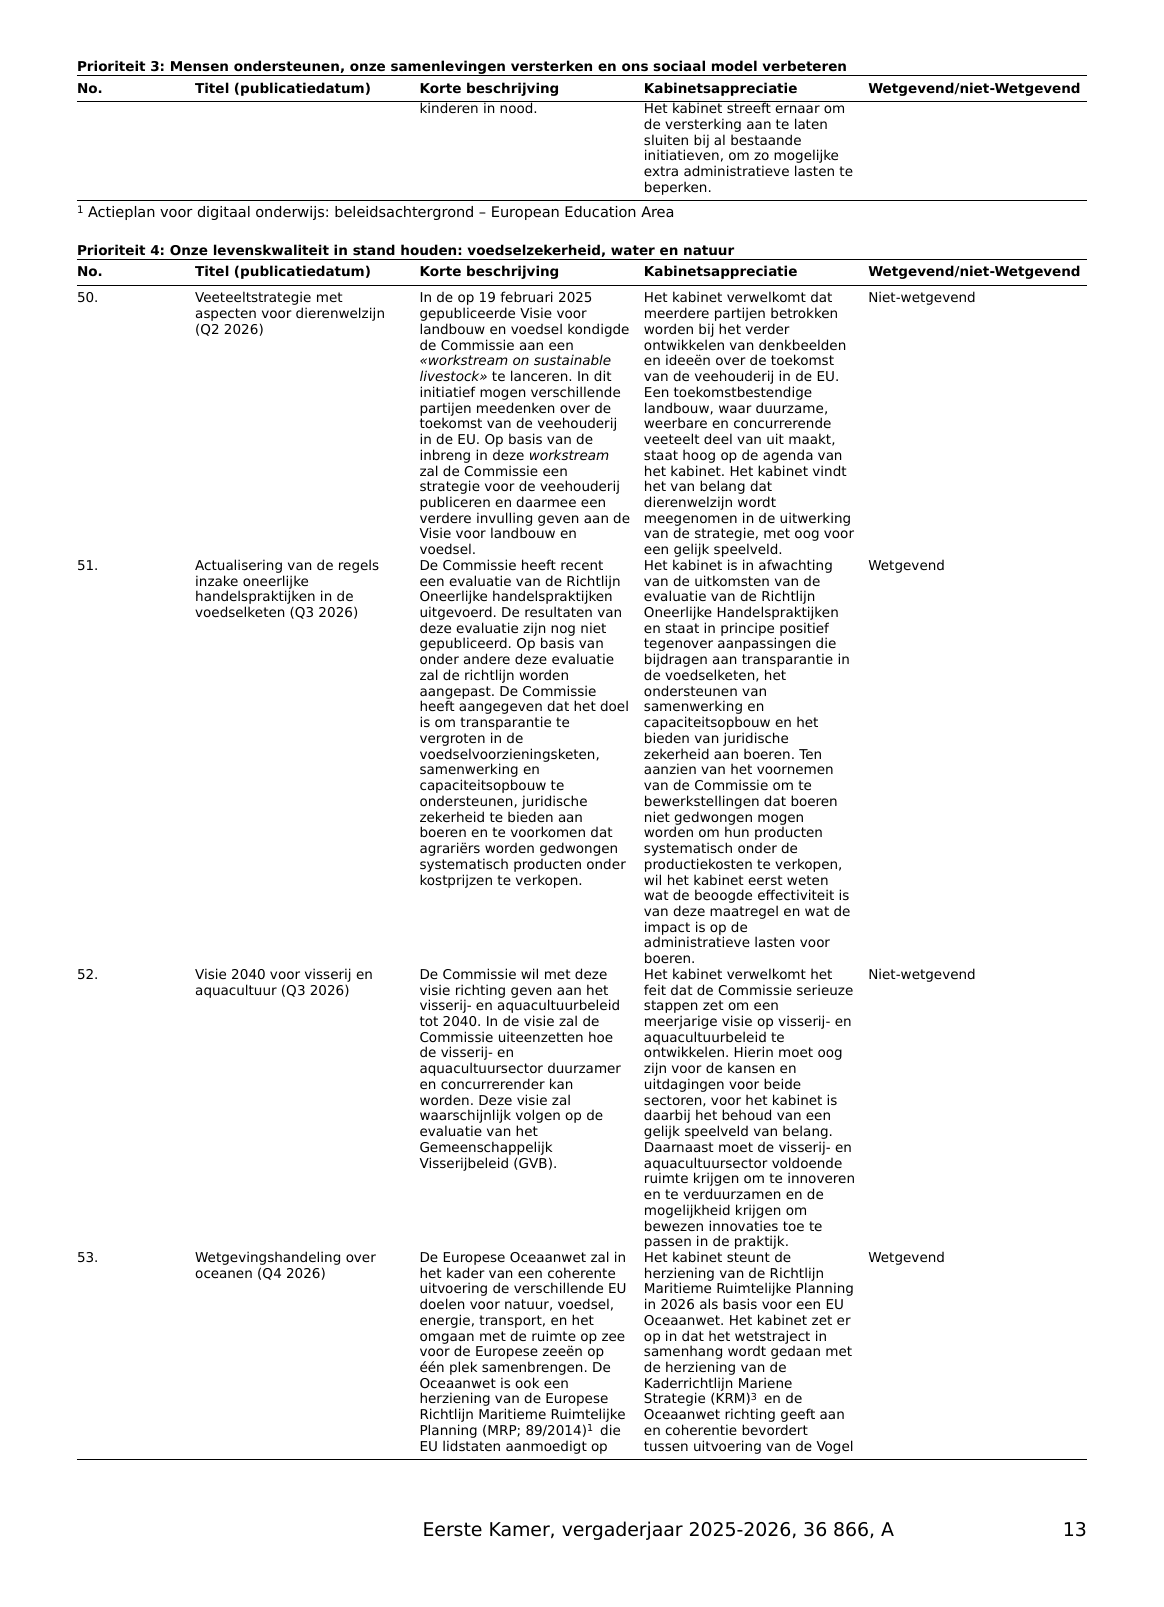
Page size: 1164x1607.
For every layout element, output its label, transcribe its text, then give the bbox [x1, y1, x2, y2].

table_cell Niet-wetgevend [862, 286, 1087, 558]
table_cell [862, 102, 1087, 200]
table_cell Korte beschrijving [413, 260, 638, 284]
table_cell Kabinetsappreciatie [638, 260, 862, 284]
table_cell Wetgevend [862, 1250, 1087, 1459]
table_cell Het kabinet steunt de herziening van de Richtlijn Maritieme Ruimtelijke Planning in 2026 als basis voor een EU Oceaanwet. Het kabinet zet er op in dat het wetstraject in samenhang wordt gedaan met de herziening van de Kaderrichtlijn Mariene Strategie (KRM)3 en de Oceaanwet richting geeft aan en coherentie bevordert tussen uitvoering van de Vogel [638, 1250, 862, 1459]
table_cell Het kabinet is in afwachting van de uitkomsten van de evaluatie van de Richtlijn Oneerlijke Handelspraktijken en staat in principe positief tegenover aanpassingen die bijdragen aan transparantie in de voedselketen, het ondersteunen van samenwerking en capaciteitsopbouw en het bieden van juridische zekerheid aan boeren. Ten aanzien van het voornemen van de Commissie om te bewerkstellingen dat boeren niet gedwongen mogen worden om hun producten systematisch onder de productiekosten te verkopen, wil het kabinet eerst weten wat de beoogde effectiviteit is van deze maatregel en wat de impact is op de administratieve lasten voor boeren. [638, 558, 862, 967]
table_cell In de op 19 februari 2025 gepubliceerde Visie voor landbouw en voedsel kondigde de Commissie aan een «workstream on sustainable livestock» te lanceren. In dit initiatief mogen verschillende partijen meedenken over de toekomst van de veehouderij in de EU. Op basis van de inbreng in deze workstream zal de Commissie een strategie voor de veehouderij publiceren en daarmee een verdere invulling geven aan de Visie voor landbouw en voedsel. [413, 286, 638, 558]
table_cell 53. [77, 1250, 189, 1459]
table_cell 50. [77, 286, 189, 558]
table_cell Wetgevend/niet-Wetgevend [862, 76, 1087, 101]
table_cell [189, 102, 413, 200]
table_cell 1 Actieplan voor digitaal onderwijs: beleidsachtergrond – European Education Area [77, 201, 1087, 221]
table_cell Wetgevend/niet-Wetgevend [862, 260, 1087, 284]
table_cell Het kabinet verwelkomt het feit dat de Commissie serieuze stappen zet om een meerjarige visie op visserij- en aquacultuurbeleid te ontwikkelen. Hierin moet oog zijn voor de kansen en uitdagingen voor beide sectoren, voor het kabinet is daarbij het behoud van een gelijk speelveld van belang. Daarnaast moet de visserij- en aquacultuursector voldoende ruimte krijgen om te innoveren en te verduurzamen en de mogelijkheid krijgen om bewezen innovaties toe te passen in de praktijk. [638, 967, 862, 1250]
table_cell kinderen in nood. [413, 102, 638, 200]
table_header Prioriteit 4: Onze levenskwaliteit in stand houden: voedselzekerheid, water en natuur [77, 243, 1087, 258]
table_cell Het kabinet verwelkomt dat meerdere partijen betrokken worden bij het verder ontwikkelen van denkbeelden en ideeën over de toekomst van de veehouderij in de EU. Een toekomstbestendige landbouw, waar duurzame, weerbare en concurrerende veeteelt deel van uit maakt, staat hoog op de agenda van het kabinet. Het kabinet vindt het van belang dat dierenwelzijn wordt meegenomen in de uitwerking van de strategie, met oog voor een gelijk speelveld. [638, 286, 862, 558]
table_cell Actualisering van de regels inzake oneerlijke handelspraktijken in de voedselketen (Q3 2026) [189, 558, 413, 967]
table_cell [77, 102, 189, 200]
table_cell Wetgevingshandeling over oceanen (Q4 2026) [189, 1250, 413, 1459]
table_cell No. [77, 260, 189, 284]
table_cell Veeteeltstrategie met aspecten voor dierenwelzijn (Q2 2026) [189, 286, 413, 558]
table_cell Korte beschrijving [413, 76, 638, 101]
table_cell No. [77, 76, 189, 101]
table_cell 52. [77, 967, 189, 1250]
table_cell De Commissie heeft recent een evaluatie van de Richtlijn Oneerlijke handelspraktijken uitgevoerd. De resultaten van deze evaluatie zijn nog niet gepubliceerd. Op basis van onder andere deze evaluatie zal de richtlijn worden aangepast. De Commissie heeft aangegeven dat het doel is om transparantie te vergroten in de voedselvoorzieningsketen, samenwerking en capaciteitsopbouw te ondersteunen, juridische zekerheid te bieden aan boeren en te voorkomen dat agrariërs worden gedwongen systematisch producten onder kostprijzen te verkopen. [413, 558, 638, 967]
table_cell De Commissie wil met deze visie richting geven aan het visserij- en aquacultuurbeleid tot 2040. In de visie zal de Commissie uiteenzetten hoe de visserij- en aquacultuursector duurzamer en concurrerender kan worden. Deze visie zal waarschijnlijk volgen op de evaluatie van het Gemeenschappelijk Visserijbeleid (GVB). [413, 967, 638, 1250]
table_cell Kabinetsappreciatie [638, 76, 862, 101]
table_cell Het kabinet streeft ernaar om de versterking aan te laten sluiten bij al bestaande initiatieven, om zo mogelijke extra administratieve lasten te beperken. [638, 102, 862, 200]
table_cell 51. [77, 558, 189, 967]
table_cell Titel (publicatiedatum) [189, 260, 413, 284]
table_cell Titel (publicatiedatum) [189, 76, 413, 101]
table_cell De Europese Oceaanwet zal in het kader van een coherente uitvoering de verschillende EU doelen voor natuur, voedsel, energie, transport, en het omgaan met de ruimte op zee voor de Europese zeeën op één plek samenbrengen. De Oceaanwet is ook een herziening van de Europese Richtlijn Maritieme Ruimtelijke Planning (MRP; 89/2014)1 die EU lidstaten aanmoedigt op [413, 1250, 638, 1459]
table_cell Visie 2040 voor visserij en aquacultuur (Q3 2026) [189, 967, 413, 1250]
table_header Prioriteit 3: Mensen ondersteunen, onze samenlevingen versterken en ons sociaal model verbeteren [77, 59, 1087, 75]
table_cell Niet-wetgevend [862, 967, 1087, 1250]
table_cell Wetgevend [862, 558, 1087, 967]
